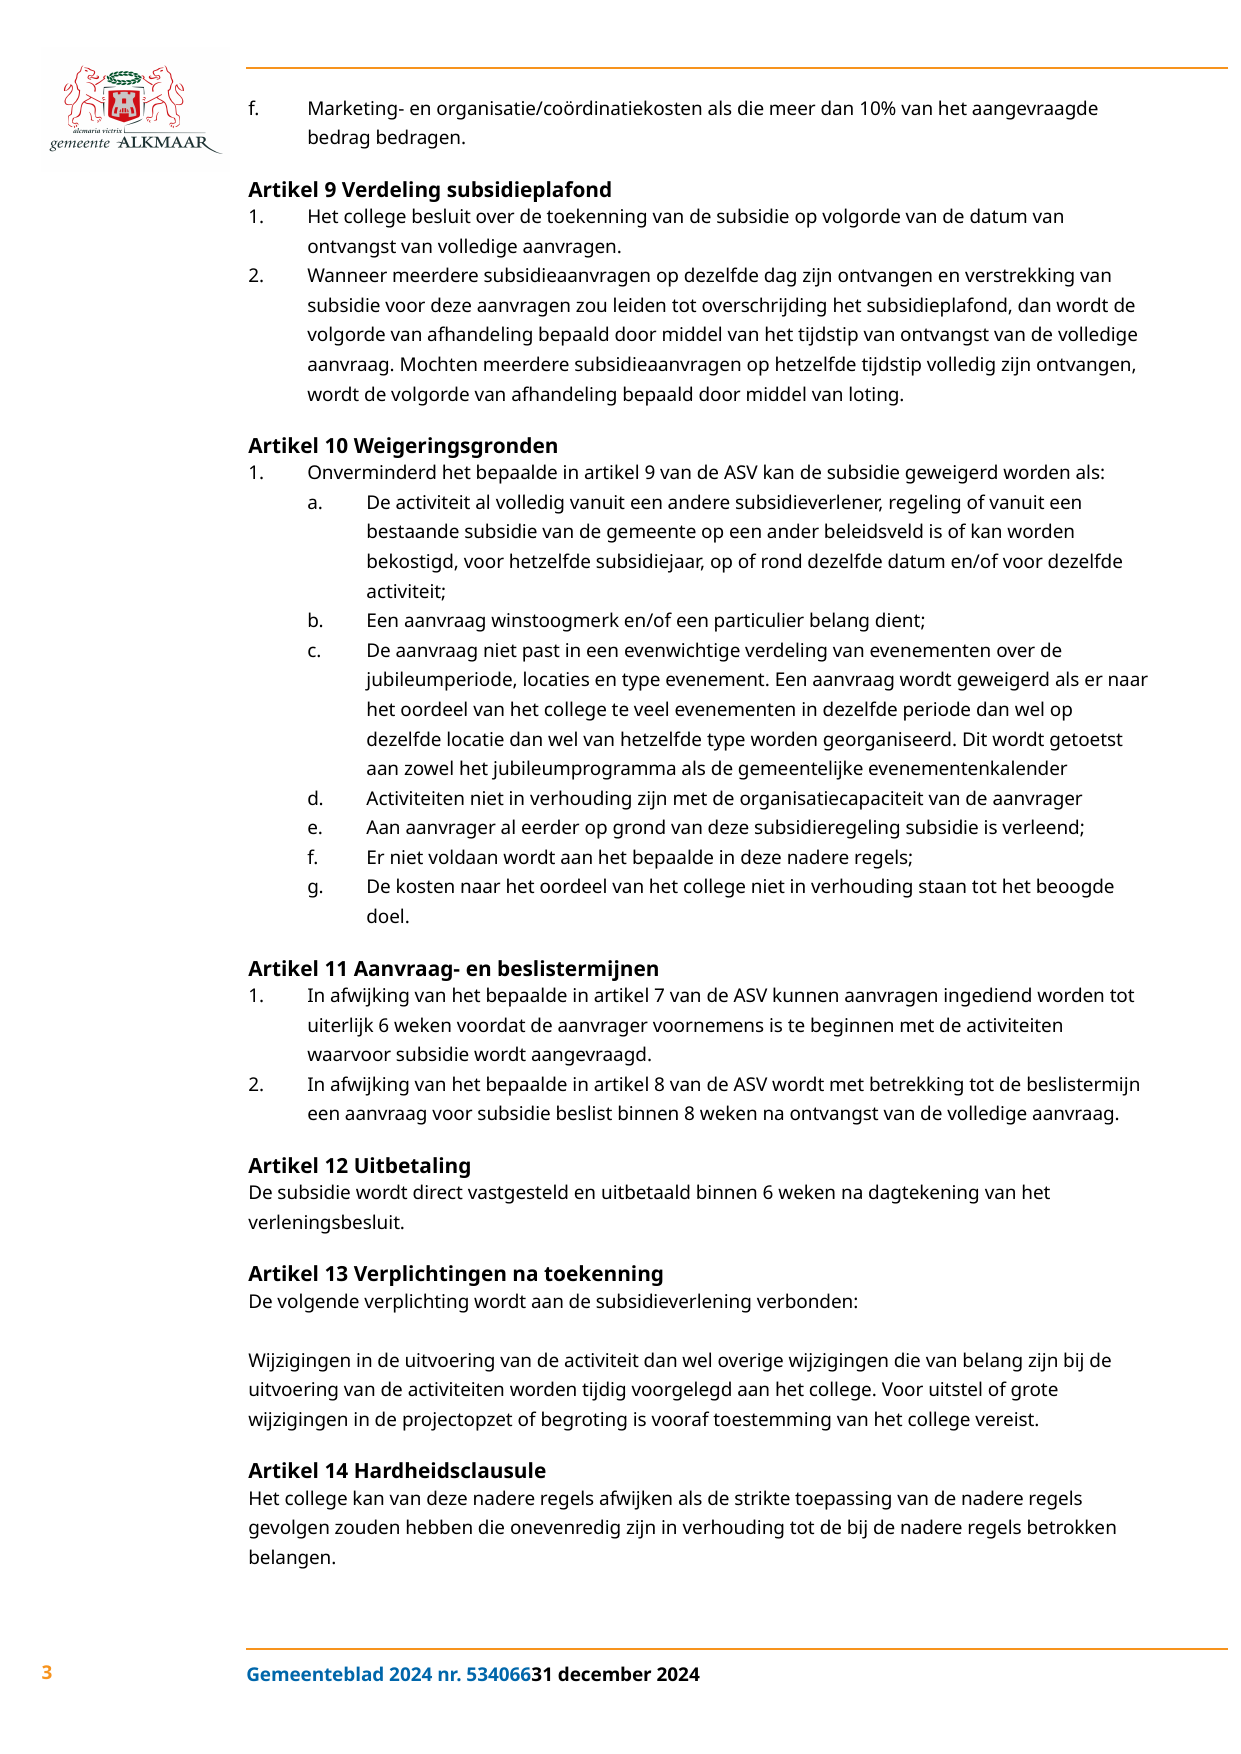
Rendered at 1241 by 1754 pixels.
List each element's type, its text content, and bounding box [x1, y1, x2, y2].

list De aanvraag niet past in een evenwichtige verdeling van evenementen over de jubileumperiode, locaties en type evenement. Een aanvraag wordt geweigerd als er naar het oordeel van het college te veel evenementen in dezelfde periode dan wel op dezelfde locatie dan wel van hetzelfde type worden georganiseerd. Dit wordt getoetst aan zowel het jubileumprogramma als de gemeentelijke evenementenkalender [307, 637, 1152, 781]
text Artikel 11 Aanvraag- en beslistermijnen [248, 954, 1152, 982]
text Artikel 14 Hardheidsclausule [248, 1457, 1152, 1485]
list In afwijking van het bepaalde in artikel 8 van de ASV wordt met betrekking tot de beslistermijn een aanvraag voor subsidie beslist binnen 8 weken na ontvangst van de volledige aanvraag. [248, 1071, 1152, 1126]
list Onverminderd het bepaalde in artikel 9 van de ASV kan de subsidie geweigerd worden als: [248, 459, 1152, 485]
text Het college kan van deze nadere regels afwijken als de strikte toepassing van de nadere regels gevolgen zouden hebben die onevenredig zijn in verhouding tot de bij de nadere regels betrokken belangen. [248, 1485, 1152, 1570]
text Artikel 9 Verdeling subsidieplafond [248, 175, 1152, 203]
list De activiteit al volledig vanuit een andere subsidieverlener, regeling of vanuit een bestaande subsidie van de gemeente op een ander beleidsveld is of kan worden bekostigd, voor hetzelfde subsidiejaar, op of rond dezelfde datum en/of voor dezelfde activiteit; [307, 489, 1152, 604]
list Aan aanvrager al eerder op grond van deze subsidieregeling subsidie is verleend; [307, 814, 1152, 840]
text Artikel 10 Weigeringsgronden [248, 431, 1152, 459]
text De volgende verplichting wordt aan de subsidieverlening verbonden: [248, 1288, 1152, 1313]
list Een aanvraag winstoogmerk en/of een particulier belang dient; [307, 607, 1152, 633]
text Artikel 12 Uitbetaling [248, 1151, 1152, 1179]
picture [41, 47, 231, 172]
list Marketing- en organisatie/coördinatiekosten als die meer dan 10% van het aangevraagde bedrag bedragen. [248, 95, 1152, 150]
text Artikel 13 Verplichtingen na toekenning [248, 1259, 1152, 1288]
text De subsidie wordt direct vastgesteld en uitbetaald binnen 6 weken na dagtekening van het verleningsbesluit. [248, 1179, 1152, 1235]
list Wanneer meerdere subsidieaanvragen op dezelfde dag zijn ontvangen en verstrekking van subsidie voor deze aanvragen zou leiden tot overschrijding het subsidieplafond, dan wordt de volgorde van afhandeling bepaald door middel van het tijdstip van ontvangst van de volledige aanvraag. Mochten meerdere subsidieaanvragen op hetzelfde tijdstip volledig zijn ontvangen, wordt de volgorde van afhandeling bepaald door middel van loting. [248, 262, 1152, 406]
list Er niet voldaan wordt aan het bepaalde in deze nadere regels; [307, 844, 1152, 870]
list Activiteiten niet in verhouding zijn met de organisatiecapaciteit van de aanvrager [307, 785, 1152, 811]
list Het college besluit over de toekenning van de subsidie op volgorde van de datum van ontvangst van volledige aanvragen. [248, 203, 1152, 258]
list De kosten naar het oordeel van het college niet in verhouding staan tot het beoogde doel. [307, 874, 1152, 929]
list In afwijking van het bepaalde in artikel 7 van de ASV kunnen aanvragen ingediend worden tot uiterlijk 6 weken voordat de aanvrager voornemens is te beginnen met de activiteiten waarvoor subsidie wordt aangevraagd. [248, 982, 1152, 1067]
text Wijzigingen in de uitvoering van de activiteit dan wel overige wijzigingen die van belang zijn bij de uitvoering van de activiteiten worden tijdig voorgelegd aan het college. Voor uitstel of grote wijzigingen in de projectopzet of begroting is vooraf toestemming van het college vereist. [248, 1347, 1152, 1432]
